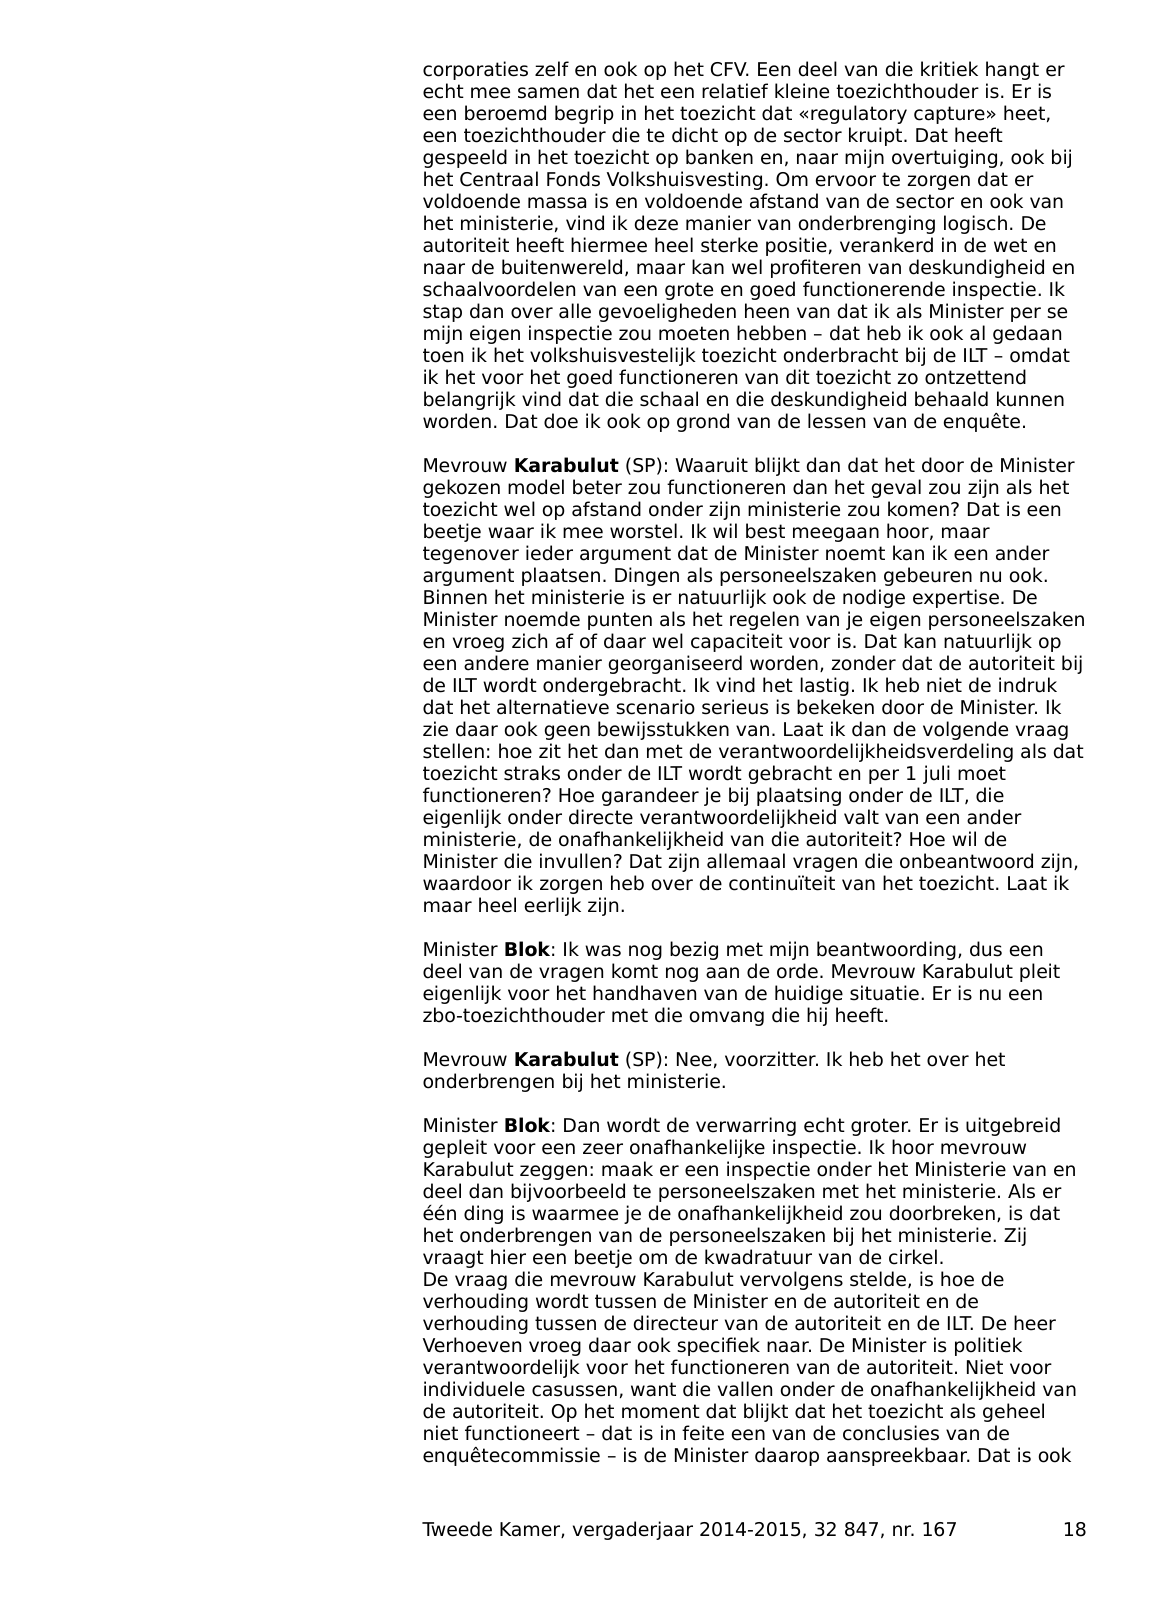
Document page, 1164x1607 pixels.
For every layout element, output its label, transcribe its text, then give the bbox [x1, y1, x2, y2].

text Mevrouw Karabulut (SP): Waaruit blijkt dan dat het door de Minister gekozen model beter zou functioneren dan het geval zou zijn als het toezicht wel op afstand onder zijn ministerie zou komen? Dat is een beetje waar ik mee worstel. Ik wil best meegaan hoor, maar tegenover ieder argument dat de Minister noemt kan ik een ander argument plaatsen. Dingen als personeelszaken gebeuren nu ook. Binnen het ministerie is er natuurlijk ook de nodige expertise. De Minister noemde punten als het regelen van je eigen personeelszaken en vroeg zich af of daar wel capaciteit voor is. Dat kan natuurlijk op een andere manier georganiseerd worden, zonder dat de autoriteit bij de ILT wordt ondergebracht. Ik vind het lastig. Ik heb niet de indruk dat het alternatieve scenario serieus is bekeken door de Minister. Ik zie daar ook geen bewijsstukken van. Laat ik dan de volgende vraag stellen: hoe zit het dan met de verantwoordelijkheidsverdeling als dat toezicht straks onder de ILT wordt gebracht en per 1 juli moet functioneren? Hoe garandeer je bij plaatsing onder de ILT, die eigenlijk onder directe verantwoordelijkheid valt van een ander ministerie, de onafhankelijkheid van die autoriteit? Hoe wil de Minister die invullen? Dat zijn allemaal vragen die onbeantwoord zijn, waardoor ik zorgen heb over de continuïteit van het toezicht. Laat ik maar heel eerlijk zijn. [422, 455, 1087, 916]
text Mevrouw Karabulut (SP): Nee, voorzitter. Ik heb het over het onderbrengen bij het ministerie. [422, 1049, 1087, 1093]
text De vraag die mevrouw Karabulut vervolgens stelde, is hoe de verhouding wordt tussen de Minister en de autoriteit en de verhouding tussen de directeur van de autoriteit en de ILT. De heer Verhoeven vroeg daar ook specifiek naar. De Minister is politiek verantwoordelijk voor het functioneren van de autoriteit. Niet voor individuele casussen, want die vallen onder de onafhankelijkheid van de autoriteit. Op het moment dat blijkt dat het toezicht als geheel niet functioneert – dat is in feite een van de conclusies van de enquêtecommissie – is de Minister daarop aanspreekbaar. Dat is ook [422, 1269, 1087, 1467]
text Minister Blok: Dan wordt de verwarring echt groter. Er is uitgebreid gepleit voor een zeer onafhankelijke inspectie. Ik hoor mevrouw Karabulut zeggen: maak er een inspectie onder het Ministerie van en deel dan bijvoorbeeld te personeelszaken met het ministerie. Als er één ding is waarmee je de onafhankelijkheid zou doorbreken, is dat het onderbrengen van de personeelszaken bij het ministerie. Zij vraagt hier een beetje om de kwadratuur van de cirkel. [422, 1115, 1087, 1269]
text corporaties zelf en ook op het CFV. Een deel van die kritiek hangt er echt mee samen dat het een relatief kleine toezichthouder is. Er is een beroemd begrip in het toezicht dat «regulatory capture» heet, een toezichthouder die te dicht op de sector kruipt. Dat heeft gespeeld in het toezicht op banken en, naar mijn overtuiging, ook bij het Centraal Fonds Volkshuisvesting. Om ervoor te zorgen dat er voldoende massa is en voldoende afstand van de sector en ook van het ministerie, vind ik deze manier van onderbrenging logisch. De autoriteit heeft hiermee heel sterke positie, verankerd in de wet en naar de buitenwereld, maar kan wel profiteren van deskundigheid en schaalvoordelen van een grote en goed functionerende inspectie. Ik stap dan over alle gevoeligheden heen van dat ik als Minister per se mijn eigen inspectie zou moeten hebben – dat heb ik ook al gedaan toen ik het volkshuisvestelijk toezicht onderbracht bij de ILT – omdat ik het voor het goed functioneren van dit toezicht zo ontzettend belangrijk vind dat die schaal en die deskundigheid behaald kunnen worden. Dat doe ik ook op grond van de lessen van de enquête. [422, 59, 1087, 433]
text Minister Blok: Ik was nog bezig met mijn beantwoording, dus een deel van de vragen komt nog aan de orde. Mevrouw Karabulut pleit eigenlijk voor het handhaven van de huidige situatie. Er is nu een zbo-toezichthouder met die omvang die hij heeft. [422, 939, 1087, 1027]
